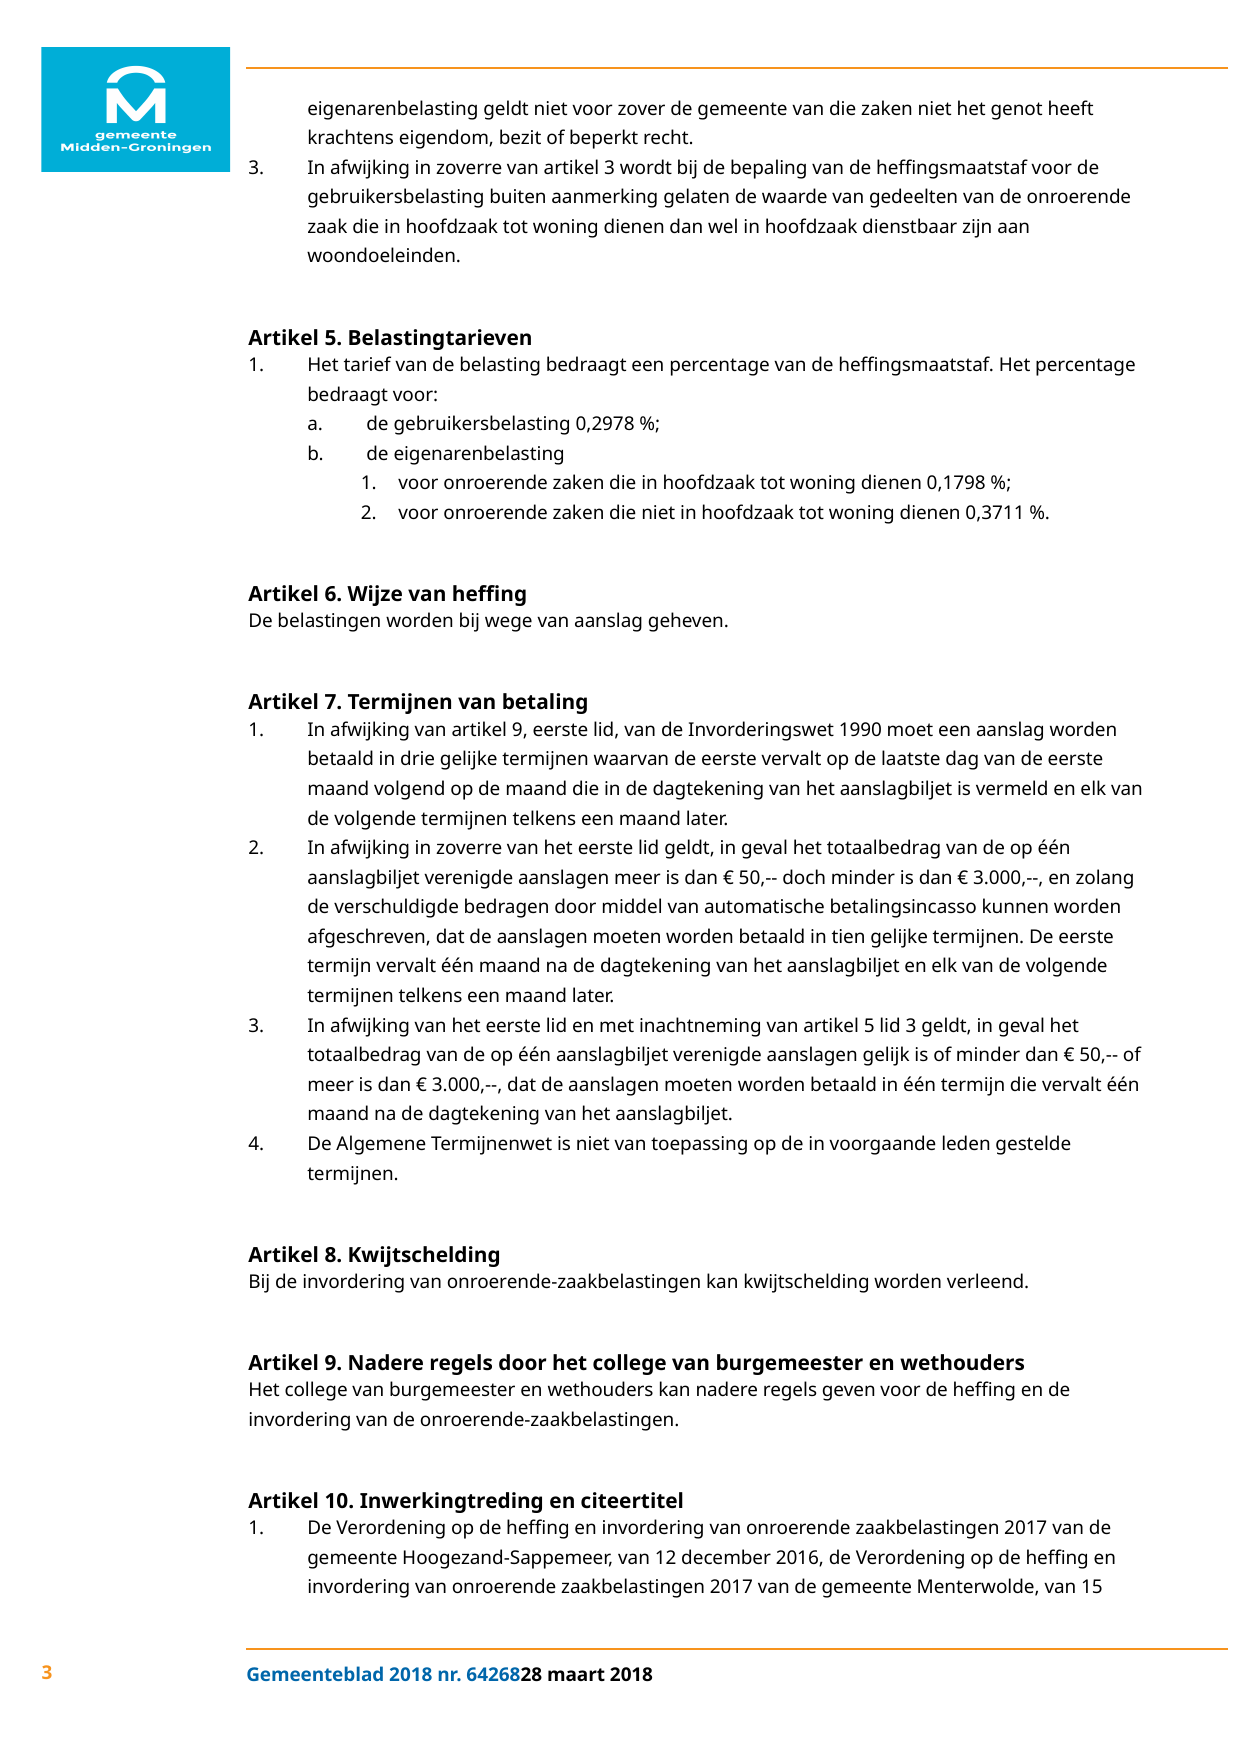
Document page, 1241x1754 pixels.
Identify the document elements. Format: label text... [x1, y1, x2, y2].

list De Algemene Termijnenwet is niet van toepassing op de in voorgaande leden gestelde termijnen. [248, 1130, 1152, 1185]
list In afwijking van artikel 9, eerste lid, van de Invorderingswet 1990 moet een aanslag worden betaald in drie gelijke termijnen waarvan de eerste vervalt op de laatste dag van de eerste maand volgend op de maand die in de dagtekening van het aanslagbiljet is vermeld en elk van de volgende termijnen telkens een maand later. [248, 716, 1152, 830]
list In afwijking van het eerste lid en met inachtneming van artikel 5 lid 3 geldt, in geval het totaalbedrag van de op één aanslagbiljet verenigde aanslagen gelijk is of minder dan € 50,-- of meer is dan € 3.000,--, dat de aanslagen moeten worden betaald in één termijn die vervalt één maand na de dagtekening van het aanslagbiljet. [248, 1012, 1152, 1126]
list Het tarief van de belasting bedraagt een percentage van de heffingsmaatstaf. Het percentage bedraagt voor: [248, 351, 1152, 406]
list de eigenarenbelasting [307, 440, 1152, 466]
picture [108, 66, 164, 82]
picture [107, 89, 165, 122]
text Artikel 5. Belastingtarieven [248, 323, 1152, 351]
text Artikel 10. Inwerkingtreding en citeertitel [248, 1486, 1152, 1514]
text Artikel 9. Nadere regels door het college van burgemeester en wethouders [248, 1348, 1152, 1377]
text Artikel 8. Kwijtschelding [248, 1240, 1152, 1268]
text Artikel 7. Termijnen van betaling [248, 687, 1152, 716]
list voor onroerende zaken die niet in hoofdzaak tot woning dienen 0,3711 %. [361, 499, 1152, 525]
list In afwijking in zoverre van het eerste lid geldt, in geval het totaalbedrag van de op één aanslagbiljet verenigde aanslagen meer is dan € 50,-- doch minder is dan € 3.000,--, en zolang de verschuldigde bedragen door middel van automatische betalingsincasso kunnen worden afgeschreven, dat de aanslagen moeten worden betaald in tien gelijke termijnen. De eerste termijn vervalt één maand na de dagtekening van het aanslagbiljet en elk van de volgende termijnen telkens een maand later. [248, 834, 1152, 1008]
list De Verordening op de heffing en invordering van onroerende zaakbelastingen 2017 van de gemeente Hoogezand-Sappemeer, van 12 december 2016, de Verordening op de heffing en invordering van onroerende zaakbelastingen 2017 van de gemeente Menterwolde, van 15 [248, 1514, 1152, 1599]
text De belastingen worden bij wege van aanslag geheven. [248, 607, 1152, 633]
text Bij de invordering van onroerende-zaakbelastingen kan kwijtschelding worden verleend. [248, 1268, 1152, 1294]
list eigenarenbelasting geldt niet voor zover de gemeente van die zaken niet het genot heeft krachtens eigendom, bezit of beperkt recht. [248, 95, 1152, 150]
text Het college van burgemeester en wethouders kan nadere regels geven voor de heffing en de invordering van de onroerende-zaakbelastingen. [248, 1377, 1152, 1432]
list voor onroerende zaken die in hoofdzaak tot woning dienen 0,1798 %; [361, 469, 1152, 495]
list In afwijking in zoverre van artikel 3 wordt bij de bepaling van de heffingsmaatstaf voor de gebruikersbelasting buiten aanmerking gelaten de waarde van gedeelten van de onroerende zaak die in hoofdzaak tot woning dienen dan wel in hoofdzaak dienstbaar zijn aan woondoeleinden. [248, 154, 1152, 268]
text Artikel 6. Wijze van heffing [248, 579, 1152, 607]
picture [184, 146, 190, 153]
list de gebruikersbelasting 0,2978 %; [307, 410, 1152, 436]
